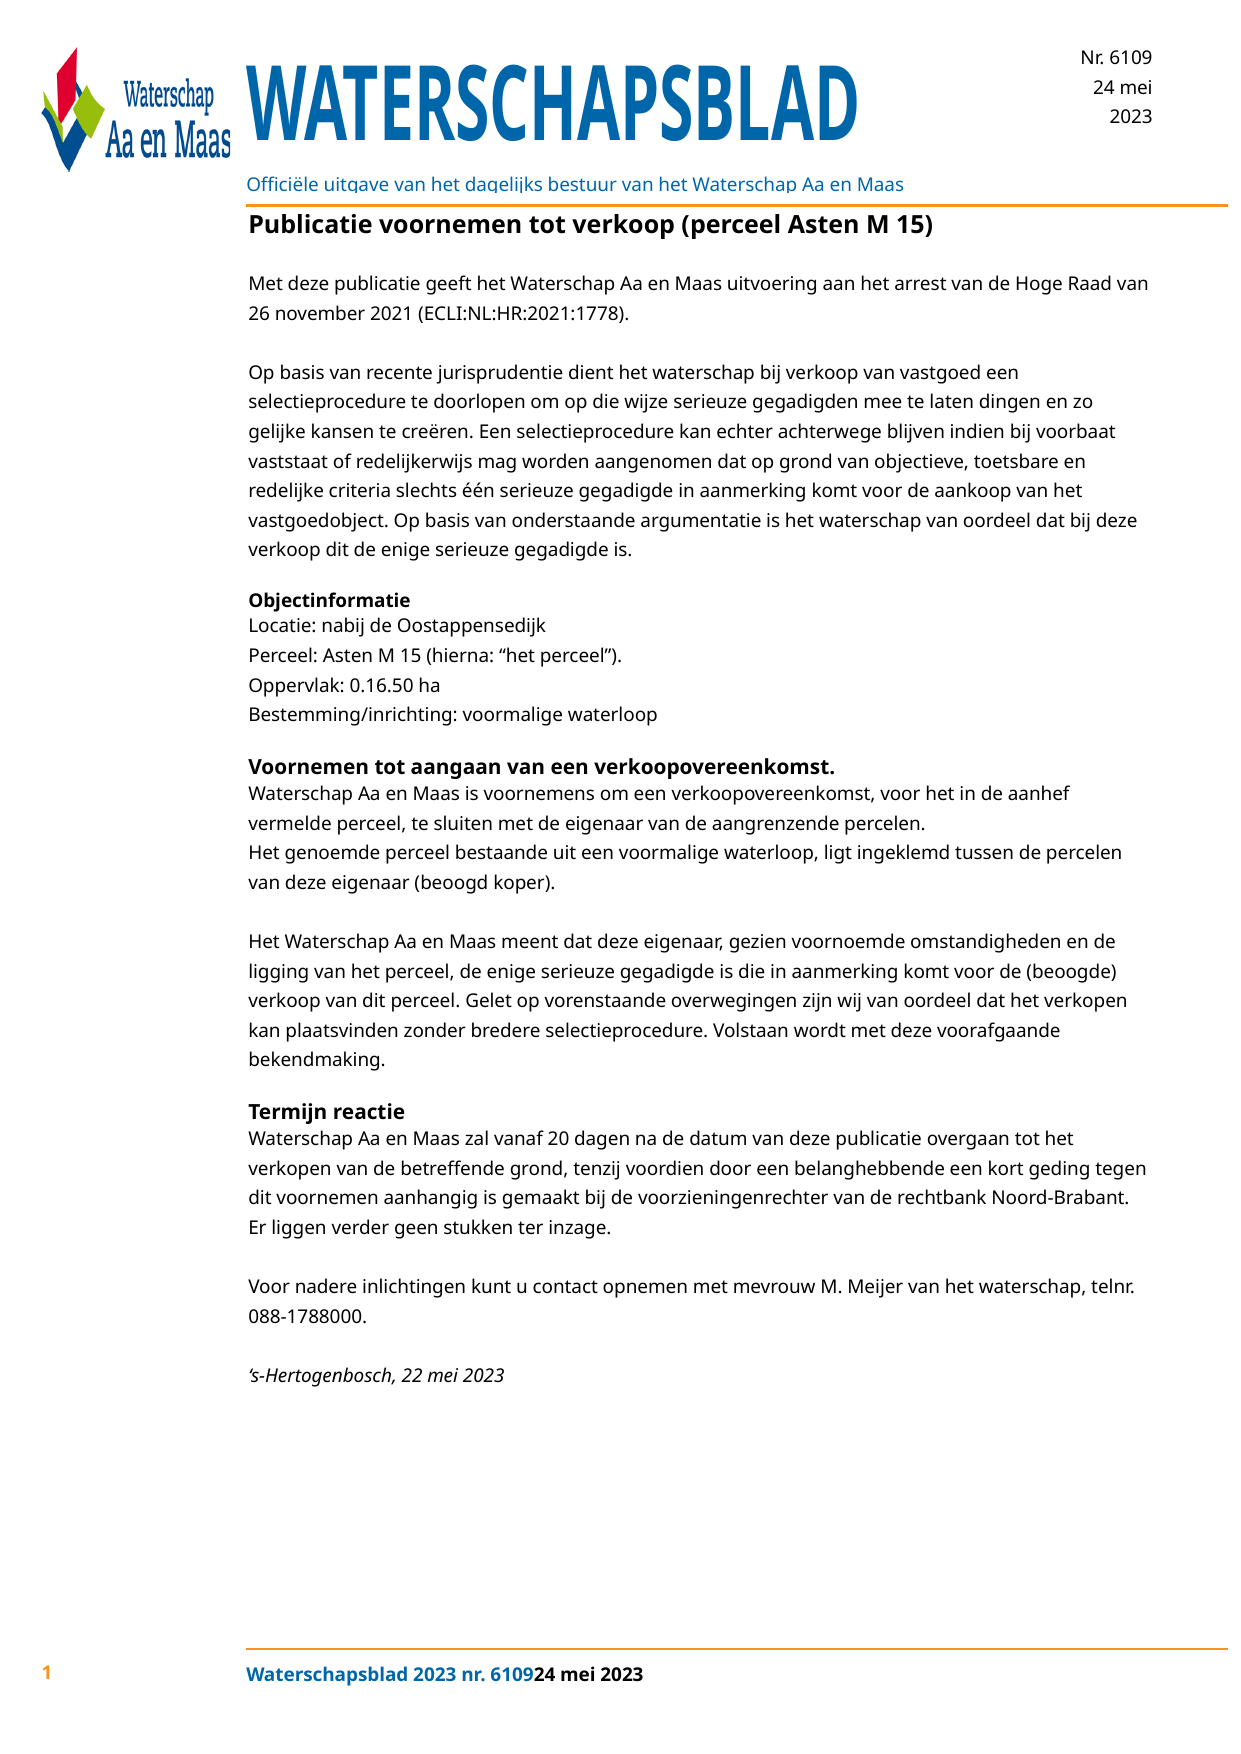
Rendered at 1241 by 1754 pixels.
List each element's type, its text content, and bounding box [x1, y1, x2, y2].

text Met deze publicatie geeft het Waterschap Aa en Maas uitvoering aan het arrest van de Hoge Raad van 26 november 2021 (ECLI:NL:HR:2021:1778). [248, 270, 1152, 326]
text Voornemen tot aangaan van een verkoopovereenkomst. [248, 752, 1152, 780]
text Het Waterschap Aa en Maas meent dat deze eigenaar, gezien voornoemde omstandigheden en de ligging van het perceel, de enige serieuze gegadigde is die in aanmerking komt voor de (beoogde) verkoop van dit perceel. Gelet op vorenstaande overwegingen zijn wij van oordeel dat het verkopen kan plaatsvinden zonder bredere selectieprocedure. Volstaan wordt met deze voorafgaande bekendmaking. [248, 928, 1152, 1072]
text Perceel: Asten M 15 (hierna: “het perceel”). [248, 642, 1152, 668]
text Op basis van recente jurisprudentie dient het waterschap bij verkoop van vastgoed een selectieprocedure te doorlopen om op die wijze serieuze gegadigden mee te laten dingen en zo gelijke kansen te creëren. Een selectieprocedure kan echter achterwege blijven indien bij voorbaat vaststaat of redelijkerwijs mag worden aangenomen dat op grond van objectieve, toetsbare en redelijke criteria slechts één serieuze gegadigde in aanmerking komt voor de aankoop van het vastgoedobject. Op basis van onderstaande argumentatie is het waterschap van oordeel dat bij deze verkoop dit de enige serieuze gegadigde is. [248, 359, 1152, 562]
text ‘s-Hertogenbosch, 22 mei 2023 [248, 1362, 1152, 1388]
text Bestemming/inrichting: voormalige waterloop [248, 701, 1152, 727]
text Het genoemde perceel bestaande uit een voormalige waterloop, ligt ingeklemd tussen de percelen van deze eigenaar (beoogd koper). [248, 839, 1152, 895]
text Oppervlak: 0.16.50 ha [248, 672, 1152, 698]
text Waterschap Aa en Maas zal vanaf 20 dagen na de datum van deze publicatie overgaan tot het verkopen van de betreffende grond, tenzij voordien door een belanghebbende een kort geding tegen dit voornemen aanhangig is gemaakt bij de voorzieningenrechter van de rechtbank Noord-Brabant. Er liggen verder geen stukken ter inzage. [248, 1125, 1152, 1240]
text Locatie: nabij de Oostappensedijk [248, 613, 1152, 638]
text Publicatie voornemen tot verkoop (perceel Asten M 15) [248, 207, 1152, 241]
text Voor nadere inlichtingen kunt u contact opnemen met mevrouw M. Meijer van het waterschap, telnr. 088-1788000. [248, 1273, 1152, 1329]
picture [41, 47, 231, 172]
text Termijn reactie [248, 1097, 1152, 1125]
text Objectinformatie [248, 587, 1152, 613]
text Waterschap Aa en Maas is voornemens om een verkoopovereenkomst, voor het in de aanhef vermelde perceel, te sluiten met de eigenaar van de aangrenzende percelen. [248, 780, 1152, 836]
